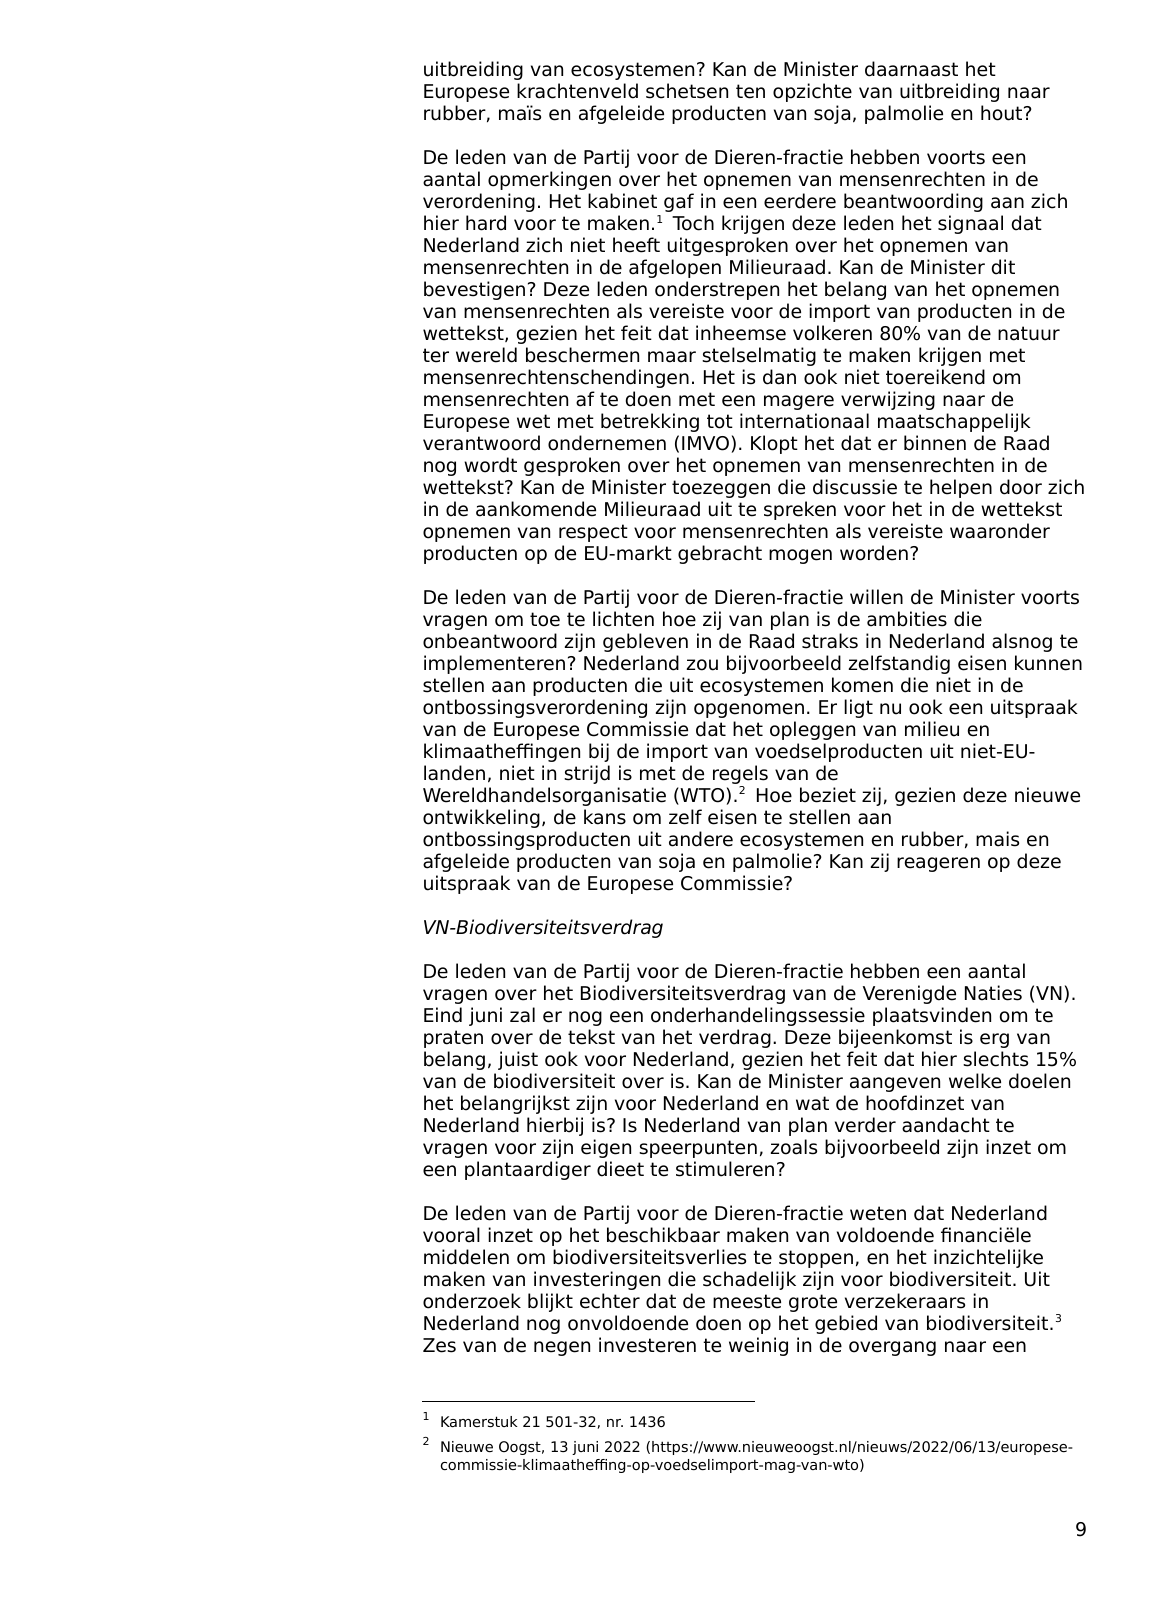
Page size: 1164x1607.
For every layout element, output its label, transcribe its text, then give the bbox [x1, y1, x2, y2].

text uitbreiding van ecosystemen? Kan de Minister daarnaast het Europese krachtenveld schetsen ten opzichte van uitbreiding naar rubber, maïs en afgeleide producten van soja, palmolie en hout? [422, 59, 1087, 125]
subtitle VN-Biodiversiteitsverdrag [422, 917, 1087, 939]
text De leden van de Partij voor de Dieren-fractie willen de Minister voorts vragen om toe te lichten hoe zij van plan is de ambities die onbeantwoord zijn gebleven in de Raad straks in Nederland alsnog te implementeren? Nederland zou bijvoorbeeld zelfstandig eisen kunnen stellen aan producten die uit ecosystemen komen die niet in de ontbossingsverordening zijn opgenomen. Er ligt nu ook een uitspraak van de Europese Commissie dat het opleggen van milieu en klimaatheffingen bij de import van voedselproducten uit niet-EU-landen, niet in strijd is met de regels van de Wereldhandelsorganisatie (WTO). Hoe beziet zij, gezien deze nieuwe ontwikkeling, de kans om zelf eisen te stellen aan ontbossingsproducten uit andere ecosystemen en rubber, mais en afgeleide producten van soja en palmolie? Kan zij reageren op deze uitspraak van de Europese Commissie? [422, 587, 1087, 895]
text Nieuwe Oogst, 13 juni 2022 (https://www.nieuweoogst.nl/nieuws/2022/06/13/europese-commissie-klimaatheffing-op-voedselimport-mag-van-wto) [422, 1435, 1087, 1474]
text De leden van de Partij voor de Dieren-fractie weten dat Nederland vooral inzet op het beschikbaar maken van voldoende financiële middelen om biodiversiteitsverlies te stoppen, en het inzichtelijke maken van investeringen die schadelijk zijn voor biodiversiteit. Uit onderzoek blijkt echter dat de meeste grote verzekeraars in Nederland nog onvoldoende doen op het gebied van biodiversiteit. Zes van de negen investeren te weinig in de overgang naar een [422, 1203, 1087, 1357]
text De leden van de Partij voor de Dieren-fractie hebben voorts een aantal opmerkingen over het opnemen van mensenrechten in de verordening. Het kabinet gaf in een eerdere beantwoording aan zich hier hard voor te maken. Toch krijgen deze leden het signaal dat Nederland zich niet heeft uitgesproken over het opnemen van mensenrechten in de afgelopen Milieuraad. Kan de Minister dit bevestigen? Deze leden onderstrepen het belang van het opnemen van mensenrechten als vereiste voor de import van producten in de wettekst, gezien het feit dat inheemse volkeren 80% van de natuur ter wereld beschermen maar stelselmatig te maken krijgen met mensenrechtenschendingen. Het is dan ook niet toereikend om mensenrechten af te doen met een magere verwijzing naar de Europese wet met betrekking tot internationaal maatschappelijk verantwoord ondernemen (IMVO). Klopt het dat er binnen de Raad nog wordt gesproken over het opnemen van mensenrechten in de wettekst? Kan de Minister toezeggen die discussie te helpen door zich in de aankomende Milieuraad uit te spreken voor het in de wettekst opnemen van respect voor mensenrechten als vereiste waaronder producten op de EU-markt gebracht mogen worden? [422, 147, 1087, 565]
text De leden van de Partij voor de Dieren-fractie hebben een aantal vragen over het Biodiversiteitsverdrag van de Verenigde Naties (VN). Eind juni zal er nog een onderhandelingssessie plaatsvinden om te praten over de tekst van het verdrag. Deze bijeenkomst is erg van belang, juist ook voor Nederland, gezien het feit dat hier slechts 15% van de biodiversiteit over is. Kan de Minister aangeven welke doelen het belangrijkst zijn voor Nederland en wat de hoofdinzet van Nederland hierbij is? Is Nederland van plan verder aandacht te vragen voor zijn eigen speerpunten, zoals bijvoorbeeld zijn inzet om een plantaardiger dieet te stimuleren? [422, 961, 1087, 1181]
text Kamerstuk 21 501-32, nr. 1436 [422, 1410, 1087, 1432]
